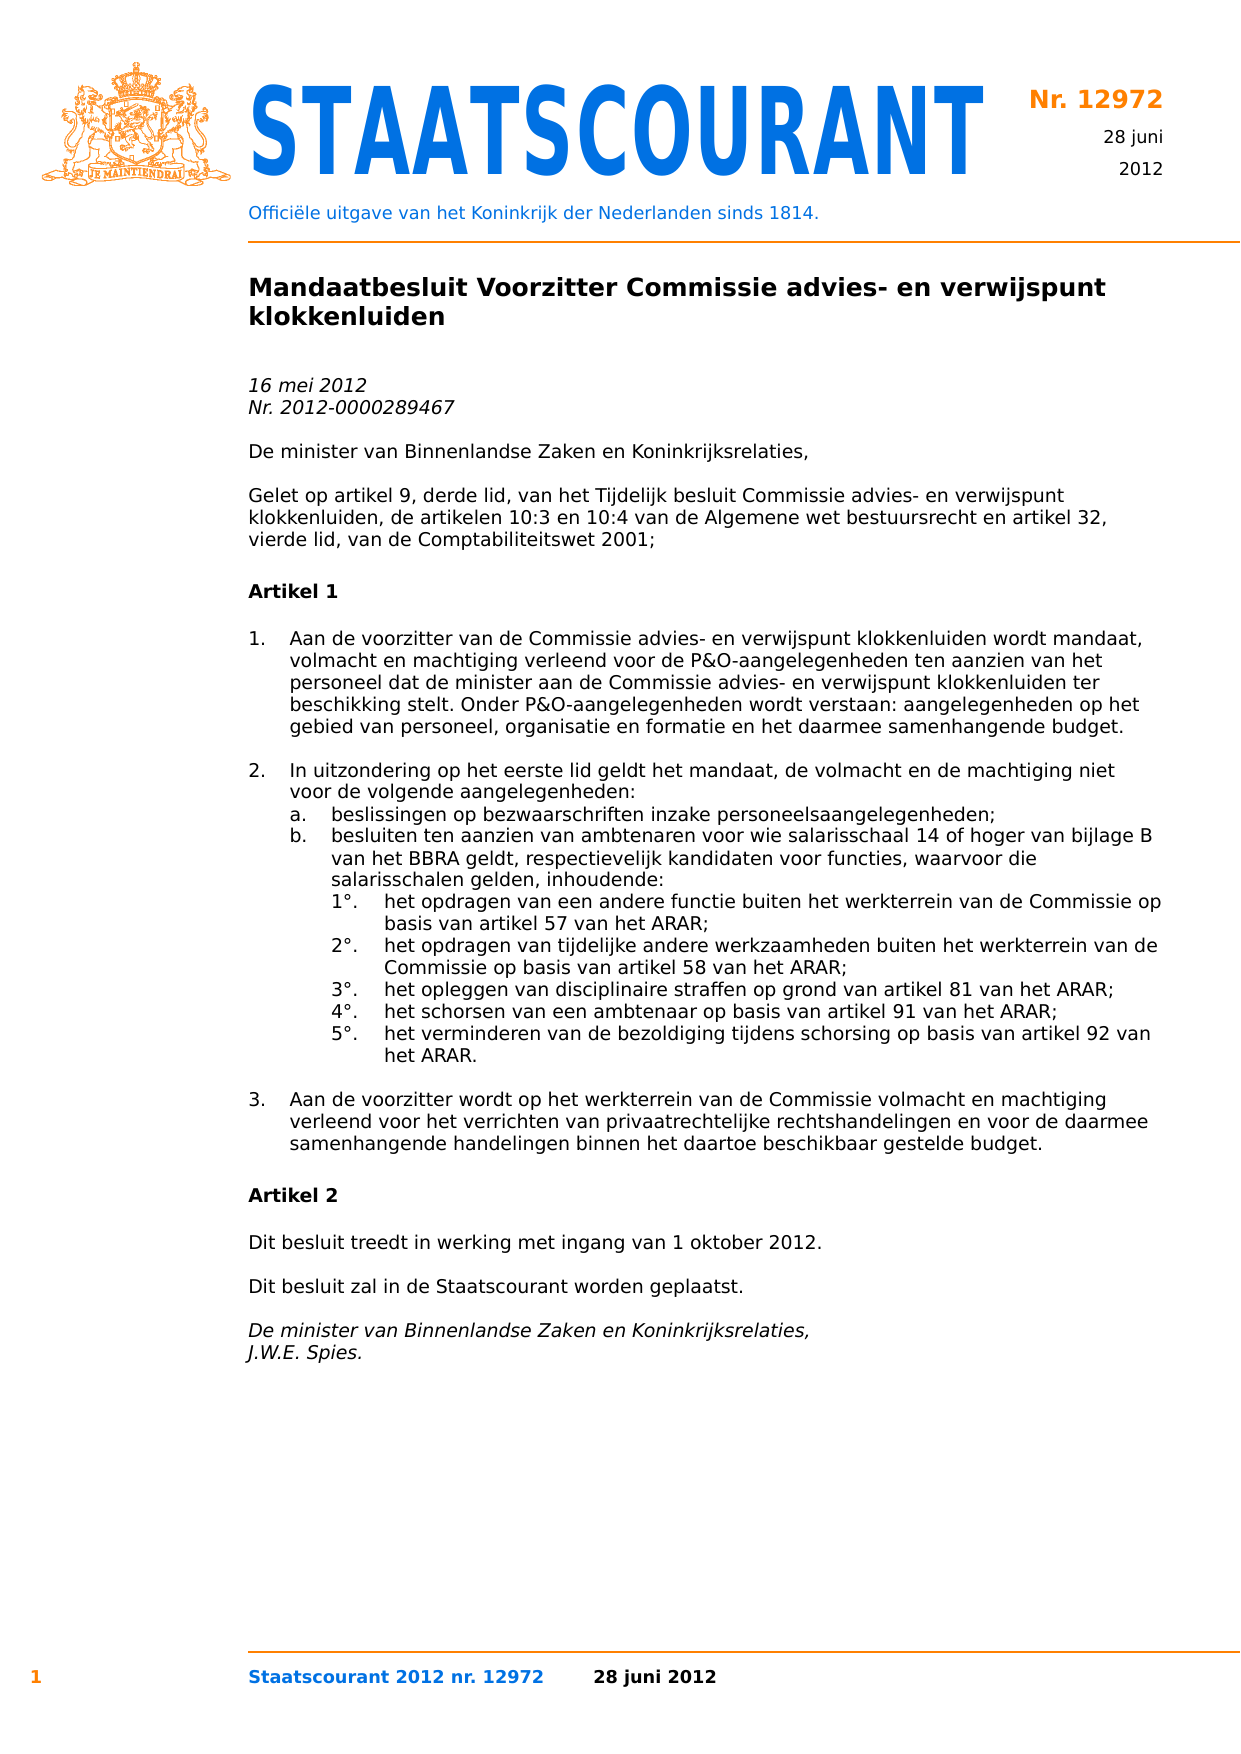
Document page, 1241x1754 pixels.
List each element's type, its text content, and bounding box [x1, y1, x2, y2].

text Dit besluit treedt in werking met ingang van 1 oktober 2012. [248, 1232, 1163, 1254]
subtitle Mandaatbesluit Voorzitter Commissie advies- en verwijspunt klokkenluiden [248, 273, 1163, 331]
table_header STAATSCOURANT [248, 62, 998, 203]
text 3°. het opleggen van disciplinaire straffen op grond van artikel 81 van het ARAR; [331, 979, 1163, 1001]
table_cell 2012 [998, 153, 1240, 203]
table_cell 28 juni [998, 121, 1240, 153]
text 5°. het verminderen van de bezoldiging tijdens schorsing op basis van artikel 92 van het ARAR. [331, 1023, 1163, 1067]
subtitle Artikel 1 [248, 581, 1163, 603]
text De minister van Binnenlandse Zaken en Koninkrijksrelaties, J.W.E. Spies. [248, 1320, 1163, 1364]
text b. besluiten ten aanzien van ambtenaren voor wie salarisschaal 14 of hoger van bijlage B van het BBRA geldt, respectievelijk kandidaten voor functies, waarvoor die salarisschalen gelden, inhoudende: [289, 825, 1163, 891]
table_header Nr. 12972 [998, 62, 1240, 121]
text 16 mei 2012 [248, 375, 1163, 397]
text Nr. 2012-0000289467 [248, 397, 1163, 419]
picture [41, 62, 231, 186]
text 1. Aan de voorzitter van de Commissie advies- en verwijspunt klokkenluiden wordt mandaat, volmacht en machtiging verleend voor de P&O-aangelegenheden ten aanzien van het personeel dat de minister aan de Commissie advies- en verwijspunt klokkenluiden ter beschikking stelt. Onder P&O-aangelegenheden wordt verstaan: aangelegenheden op het gebied van personeel, organisatie en formatie en het daarmee samenhangende budget. [248, 628, 1163, 738]
text Gelet op artikel 9, derde lid, van het Tijdelijk besluit Commissie advies- en verwijspunt klokkenluiden, de artikelen 10:3 en 10:4 van de Algemene wet bestuursrecht en artikel 32, vierde lid, van de Comptabiliteitswet 2001; [248, 485, 1163, 551]
text 1°. het opdragen van een andere functie buiten het werkterrein van de Commissie op basis van artikel 57 van het ARAR; [331, 891, 1163, 935]
table_cell Officiële uitgave van het Koninkrijk der Nederlanden sinds 1814. [248, 203, 1240, 241]
text De minister van Binnenlandse Zaken en Koninkrijksrelaties, [248, 441, 1163, 463]
subtitle Artikel 2 [248, 1185, 1163, 1207]
table_header [25, 62, 248, 241]
text 2. In uitzondering op het eerste lid geldt het mandaat, de volmacht en de machtiging niet voor de volgende aangelegenheden: [248, 759, 1163, 803]
text 3. Aan de voorzitter wordt op het werkterrein van de Commissie volmacht en machtiging verleend voor het verrichten van privaatrechtelijke rechtshandelingen en voor de daarmee samenhangende handelingen binnen het daartoe beschikbaar gestelde budget. [248, 1089, 1163, 1155]
text 4°. het schorsen van een ambtenaar op basis van artikel 91 van het ARAR; [331, 1001, 1163, 1023]
text Dit besluit zal in de Staatscourant worden geplaatst. [248, 1276, 1163, 1298]
text 2°. het opdragen van tijdelijke andere werkzaamheden buiten het werkterrein van de Commissie op basis van artikel 58 van het ARAR; [331, 935, 1163, 979]
text a. beslissingen op bezwaarschriften inzake personeelsaangelegenheden; [289, 803, 1163, 825]
